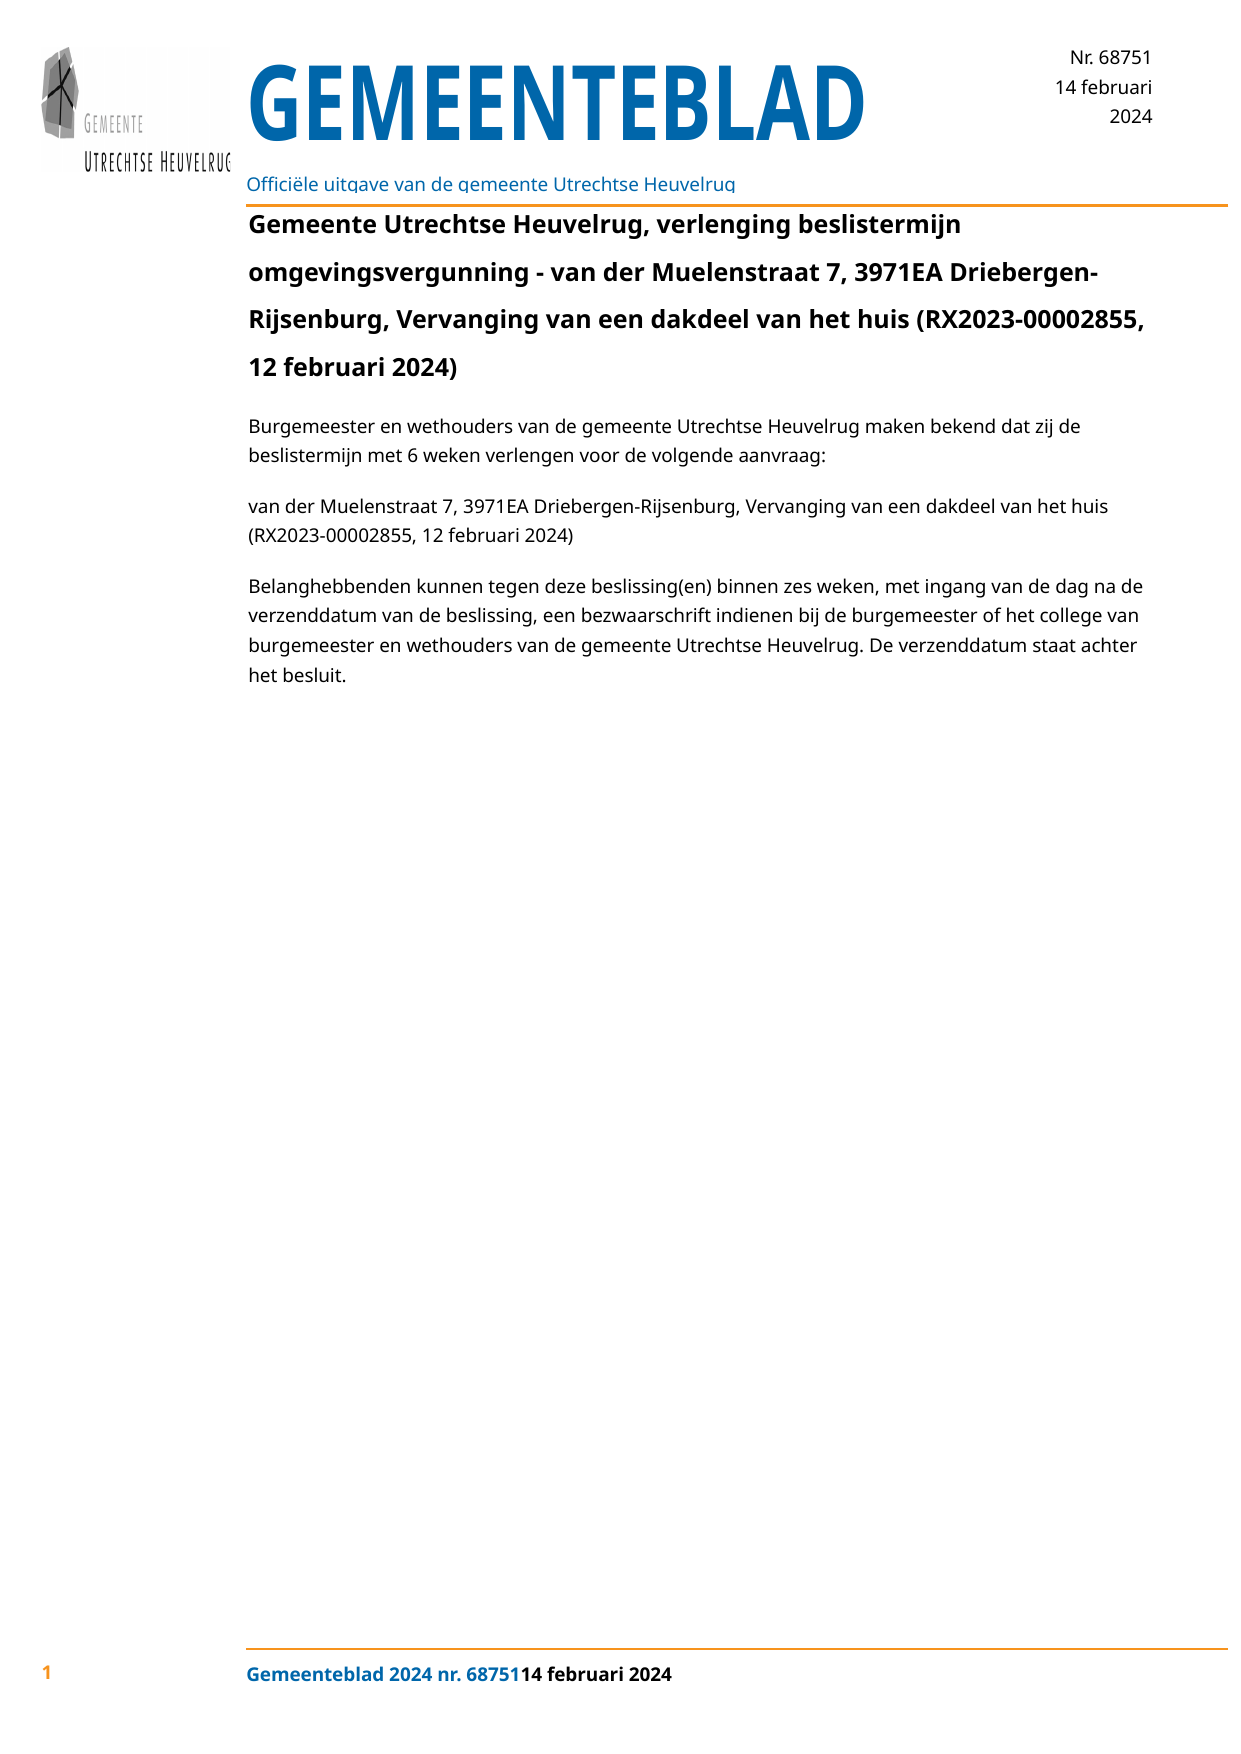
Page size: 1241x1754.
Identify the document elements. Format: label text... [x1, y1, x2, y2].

text Belanghebbenden kunnen tegen deze beslissing(en) binnen zes weken, met ingang van de dag na de verzenddatum van de beslissing, een bezwaarschrift indienen bij de burgemeester of het college van burgemeester en wethouders van de gemeente Utrechtse Heuvelrug. De verzenddatum staat achter het besluit. [248, 573, 1152, 688]
picture [41, 47, 231, 172]
text van der Muelenstraat 7, 3971EA Driebergen-Rijsenburg, Vervanging van een dakdeel van het huis (RX2023-00002855, 12 februari 2024) [248, 493, 1152, 548]
text Burgemeester en wethouders van de gemeente Utrechtse Heuvelrug maken bekend dat zij de beslistermijn met 6 weken verlengen voor de volgende aanvraag: [248, 413, 1152, 468]
text Gemeente Utrechtse Heuvelrug, verlenging beslistermijn omgevingsvergunning - van der Muelenstraat 7, 3971EA Driebergen-Rijsenburg, Vervanging van een dakdeel van het huis (RX2023-00002855, 12 februari 2024) [248, 207, 1152, 384]
